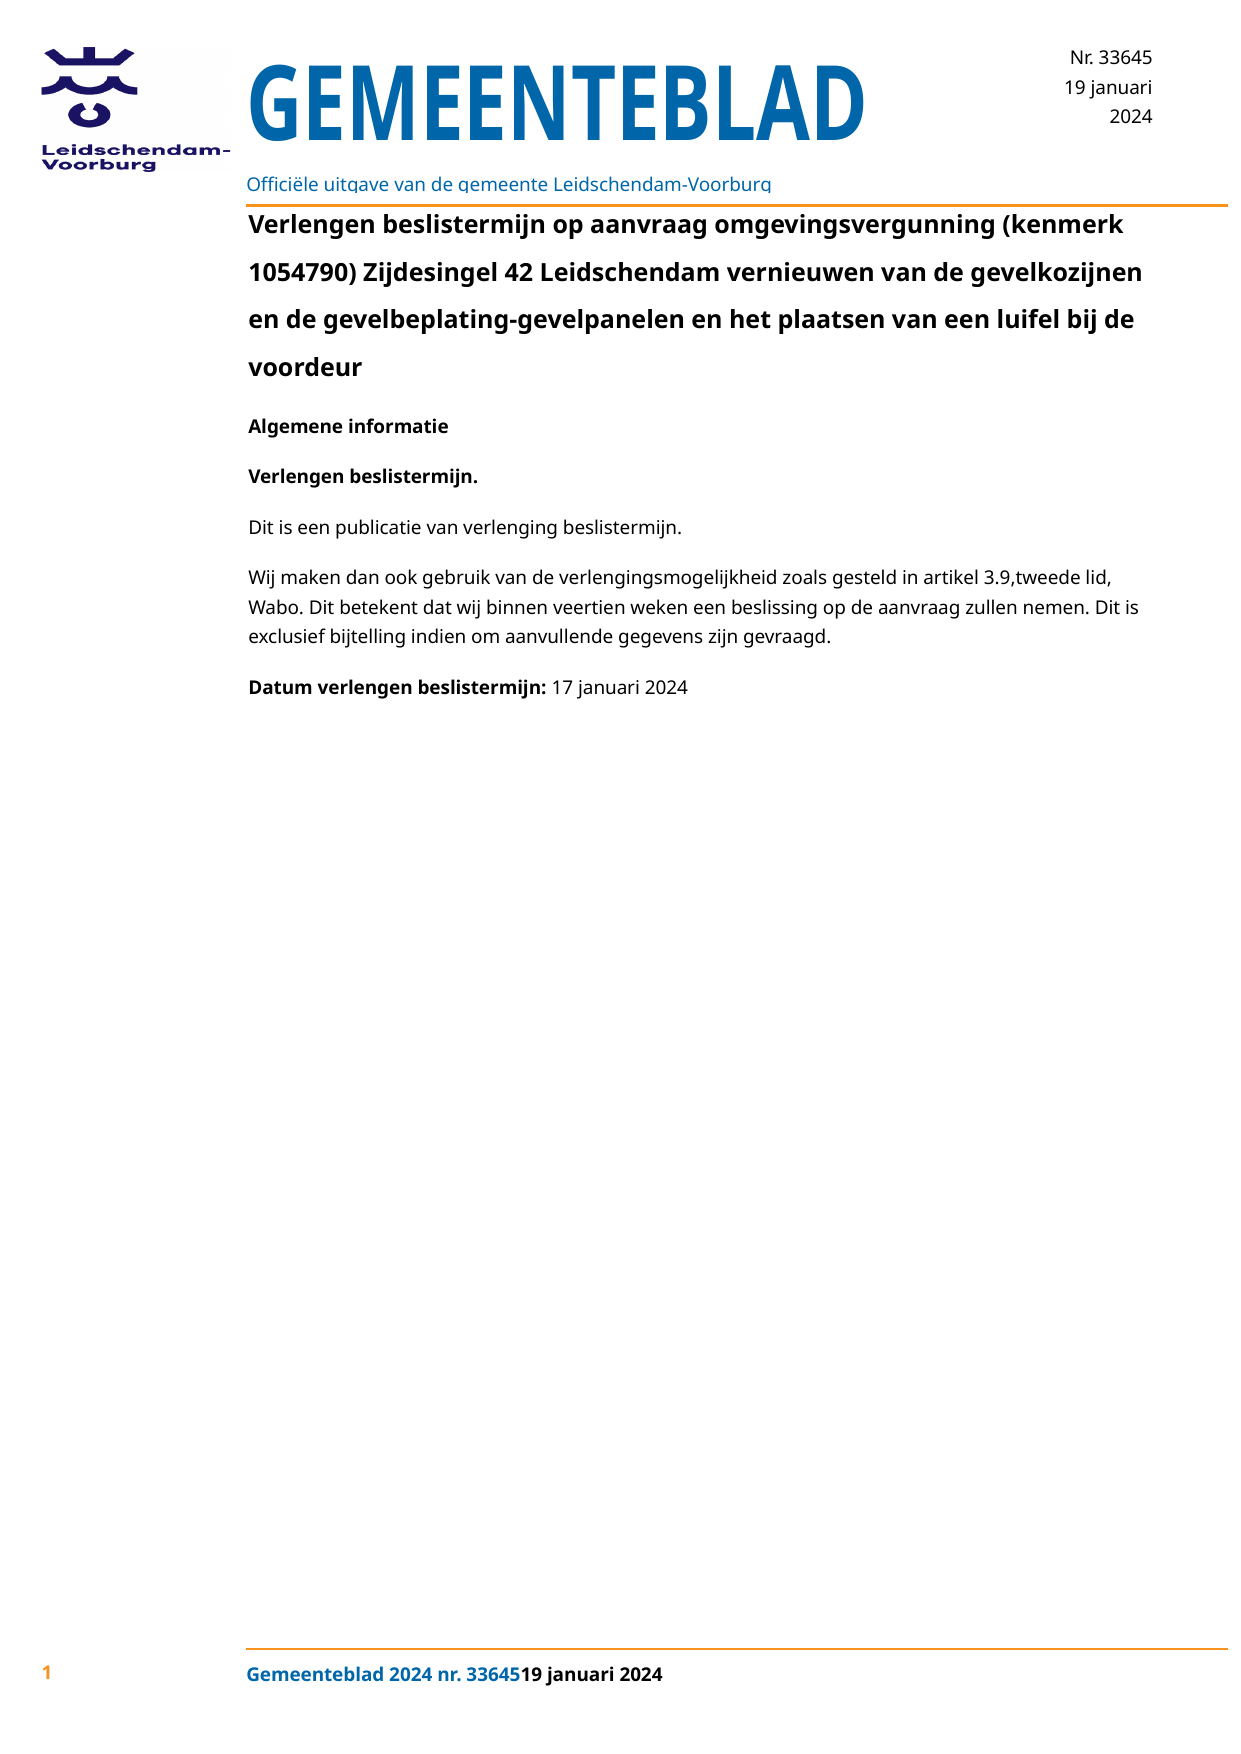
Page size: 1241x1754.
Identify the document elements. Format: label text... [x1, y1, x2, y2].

text Dit is een publicatie van verlenging beslistermijn. [248, 514, 1152, 540]
text Verlengen beslistermijn. [248, 463, 1152, 489]
picture [41, 47, 231, 172]
text Verlengen beslistermijn op aanvraag omgevingsvergunning (kenmerk 1054790) Zijdesingel 42 Leidschendam vernieuwen van de gevelkozijnen en de gevelbeplating-gevelpanelen en het plaatsen van een luifel bij de voordeur [248, 207, 1152, 384]
text Wij maken dan ook gebruik van de verlengingsmogelijkheid zoals gesteld in artikel 3.9,tweede lid, Wabo. Dit betekent dat wij binnen veertien weken een beslissing op de aanvraag zullen nemen. Dit is exclusief bijtelling indien om aanvullende gegevens zijn gevraagd. [248, 564, 1152, 649]
text Algemene informatie [248, 413, 1152, 439]
text Datum verlengen beslistermijn: 17 januari 2024 [248, 674, 1152, 700]
